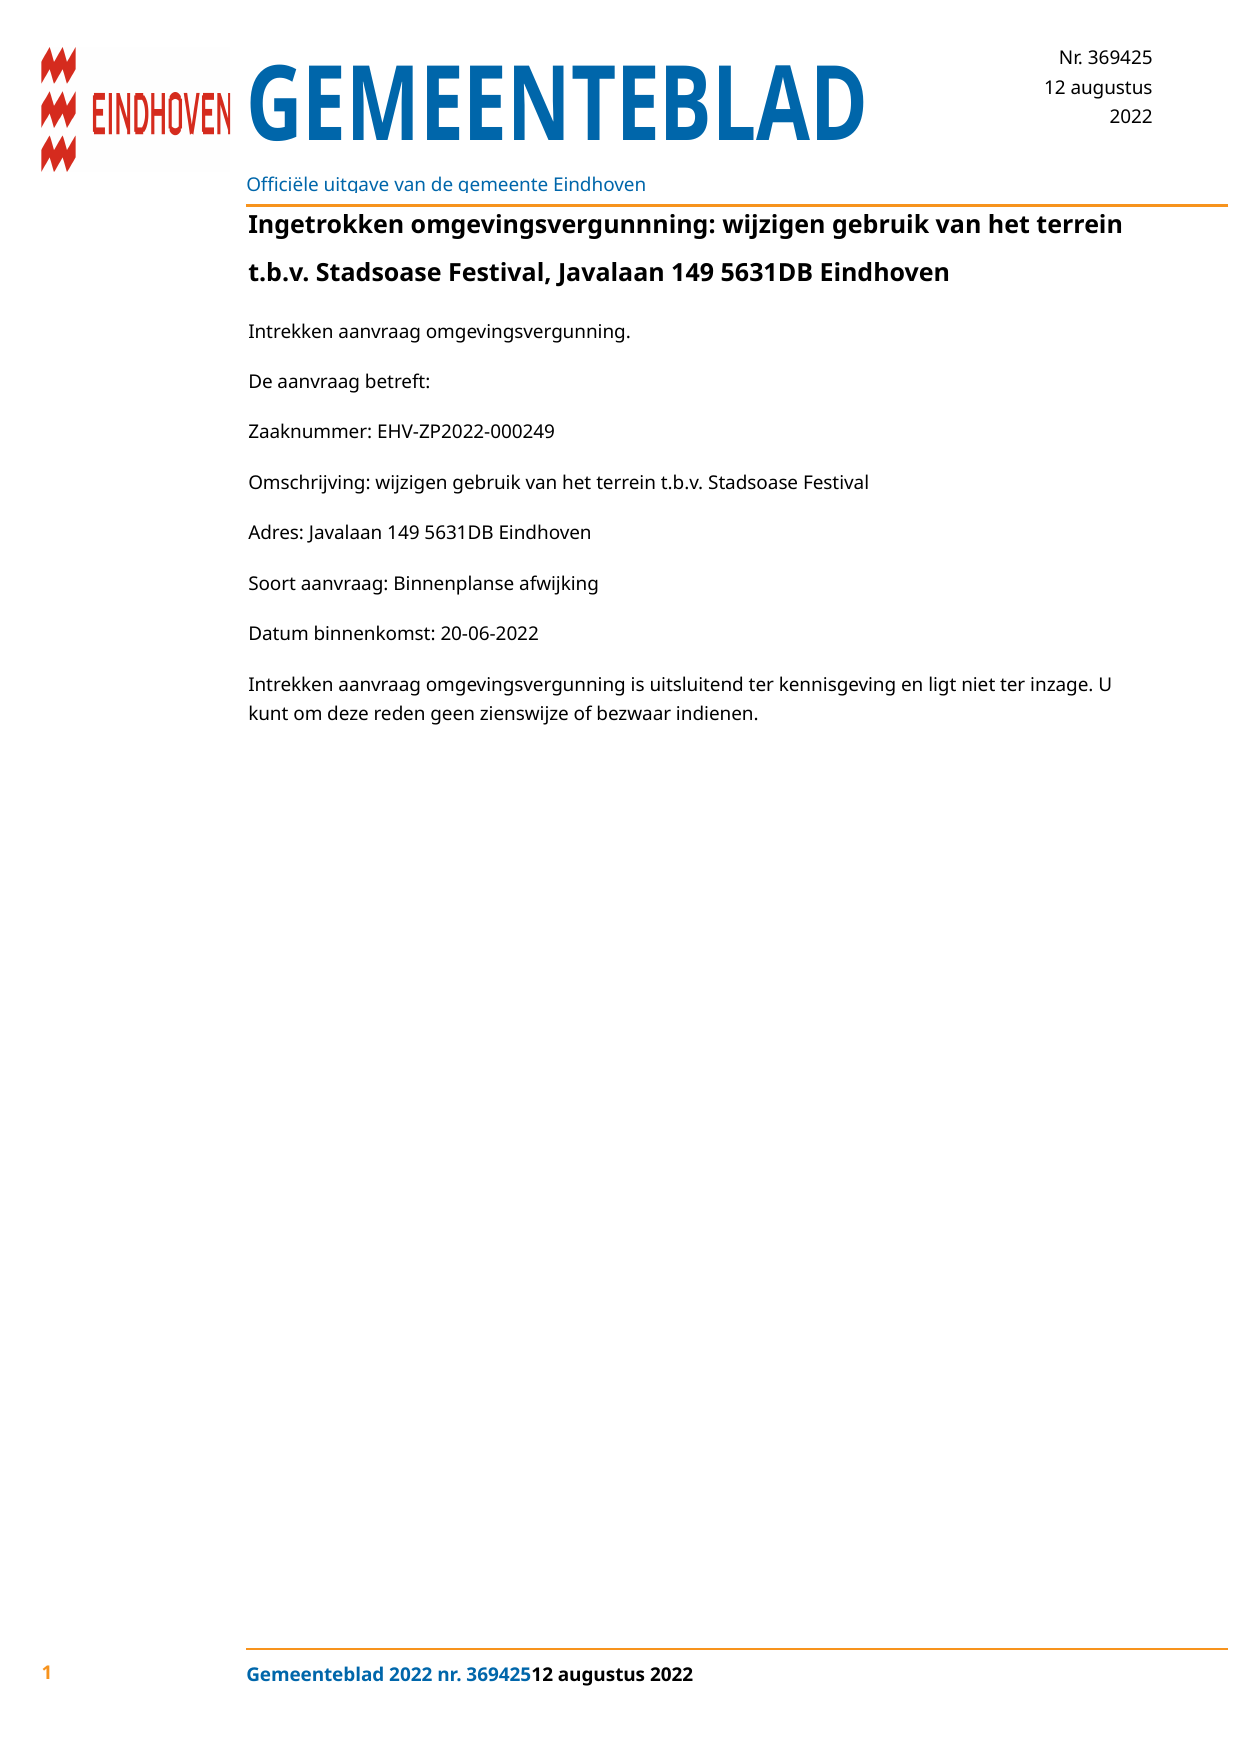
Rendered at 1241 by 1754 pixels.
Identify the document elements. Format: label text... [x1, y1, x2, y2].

text Zaaknummer: EHV-ZP2022-000249 [248, 419, 1152, 444]
picture [41, 47, 231, 172]
text Intrekken aanvraag omgevingsvergunning. [248, 318, 1152, 344]
text Ingetrokken omgevingsvergunnning: wijzigen gebruik van het terrein t.b.v. Stadsoase Festival, Javalaan 149 5631DB Eindhoven [248, 207, 1152, 288]
text Soort aanvraag: Binnenplanse afwijking [248, 570, 1152, 596]
text Adres: Javalaan 149 5631DB Eindhoven [248, 519, 1152, 545]
text Omschrijving: wijzigen gebruik van het terrein t.b.v. Stadsoase Festival [248, 469, 1152, 495]
text De aanvraag betreft: [248, 368, 1152, 394]
text Datum binnenkomst: 20-06-2022 [248, 620, 1152, 646]
text Intrekken aanvraag omgevingsvergunning is uitsluitend ter kennisgeving en ligt niet ter inzage. U kunt om deze reden geen zienswijze of bezwaar indienen. [248, 671, 1152, 726]
